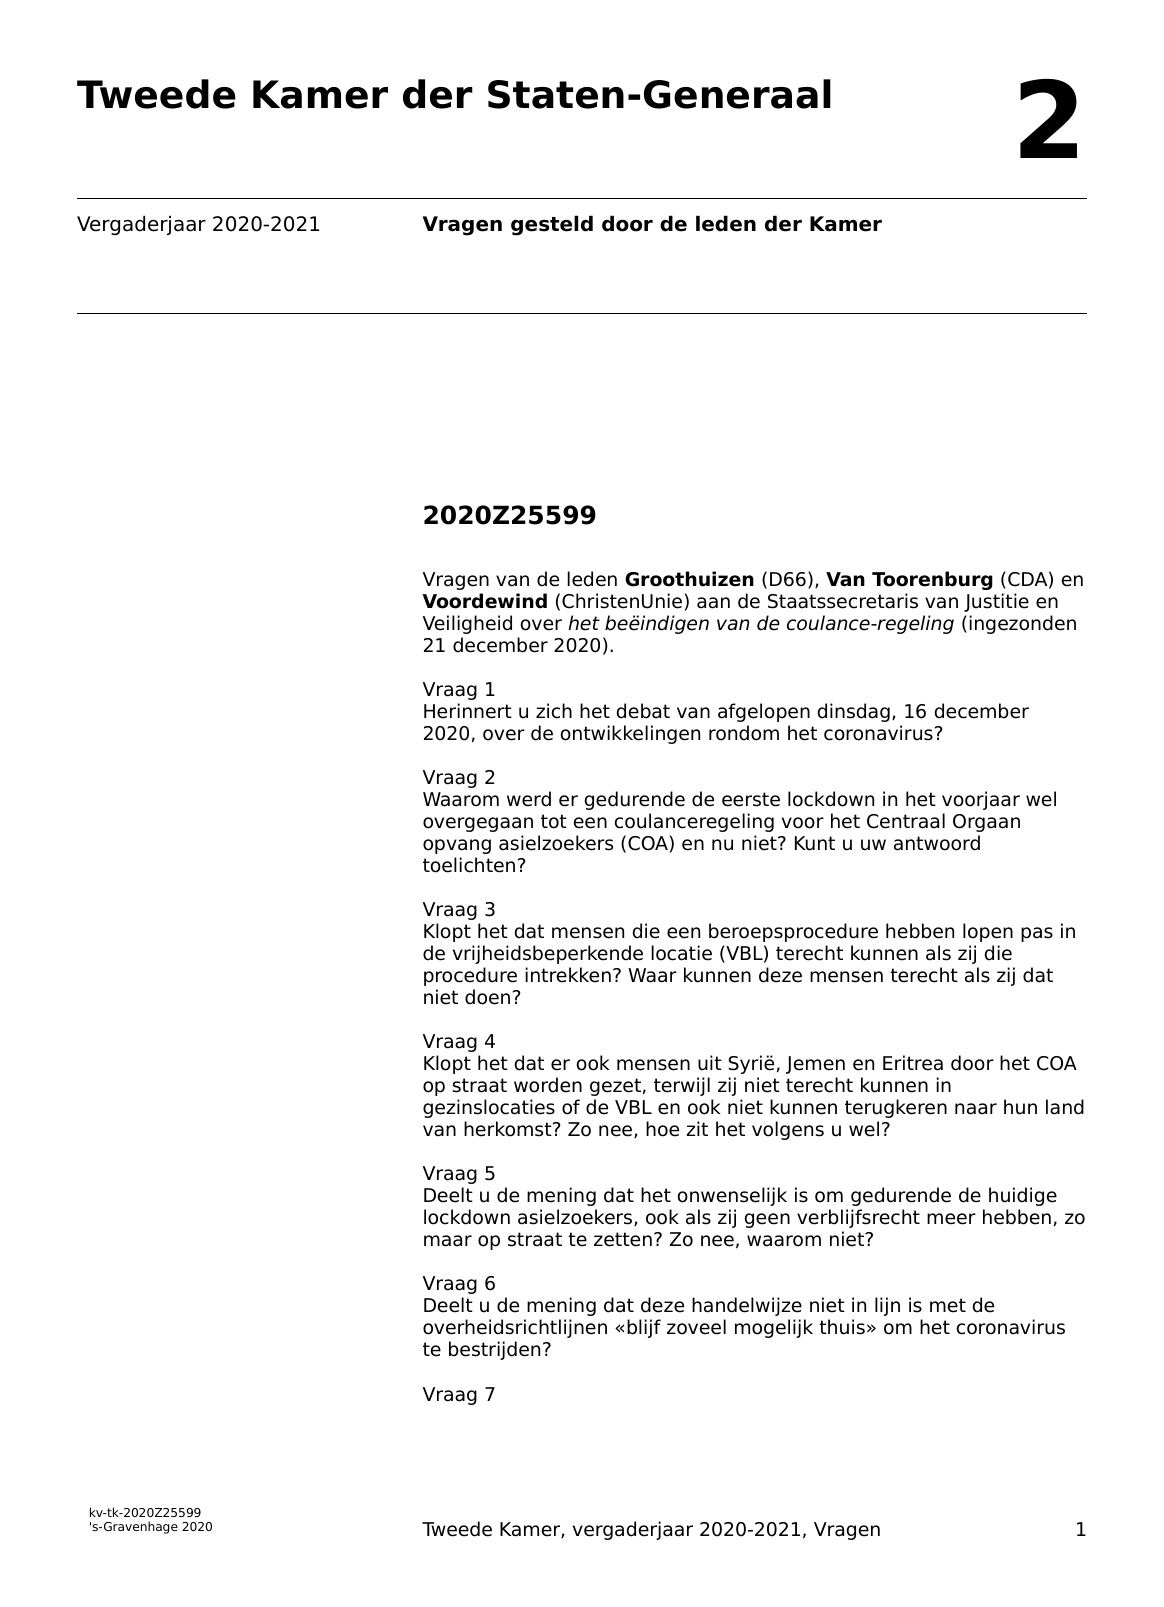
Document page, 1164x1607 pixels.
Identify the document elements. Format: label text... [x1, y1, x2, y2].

text kv-tk-2020Z25599 [88, 1506, 323, 1520]
text Waarom werd er gedurende de eerste lockdown in het voorjaar wel overgegaan tot een coulanceregeling voor het Centraal Orgaan opvang asielzoekers (COA) en nu niet? Kunt u uw antwoord toelichten? [422, 789, 1087, 877]
text Vraag 6 [422, 1273, 1087, 1295]
table_cell Vergaderjaar 2020-2021 [77, 199, 422, 313]
text Klopt het dat er ook mensen uit Syrië, Jemen en Eritrea door het COA op straat worden gezet, terwijl zij niet terecht kunnen in gezinslocaties of de VBL en ook niet kunnen terugkeren naar hun land van herkomst? Zo nee, hoe zit het volgens u wel? [422, 1053, 1087, 1141]
text Vraag 2 [422, 767, 1087, 789]
table_cell Vragen gesteld door de leden der Kamer [422, 199, 1087, 313]
text Vraag 5 [422, 1163, 1087, 1185]
text 's-Gravenhage 2020 [88, 1520, 323, 1534]
text Vraag 4 [422, 1031, 1087, 1053]
text Klopt het dat mensen die een beroepsprocedure hebben lopen pas in de vrijheidsbeperkende locatie (VBL) terecht kunnen als zij die procedure intrekken? Waar kunnen deze mensen terecht als zij dat niet doen? [422, 921, 1087, 1009]
text Deelt u de mening dat deze handelwijze niet in lijn is met de overheidsrichtlijnen «blijf zoveel mogelijk thuis» om het coronavirus te bestrijden? [422, 1295, 1087, 1361]
text Deelt u de mening dat het onwenselijk is om gedurende de huidige lockdown asielzoekers, ook als zij geen verblijfsrecht meer hebben, zo maar op straat te zetten? Zo nee, waarom niet? [422, 1185, 1087, 1251]
text 2020Z25599 [422, 501, 1087, 531]
text Vragen van de leden Groothuizen (D66), Van Toorenburg (CDA) en Voordewind (ChristenUnie) aan de Staatssecretaris van Justitie en Veiligheid over het beëindigen van de coulance-regeling (ingezonden 21 december 2020). [422, 569, 1087, 657]
text Vraag 7 [422, 1383, 1087, 1405]
table_header Tweede Kamer der Staten-Generaal [77, 59, 886, 198]
text Vraag 1 [422, 679, 1087, 701]
text Herinnert u zich het debat van afgelopen dinsdag, 16 december 2020, over de ontwikkelingen rondom het coronavirus? [422, 701, 1087, 745]
table_header 2 [886, 59, 1087, 198]
text Vraag 3 [422, 899, 1087, 921]
